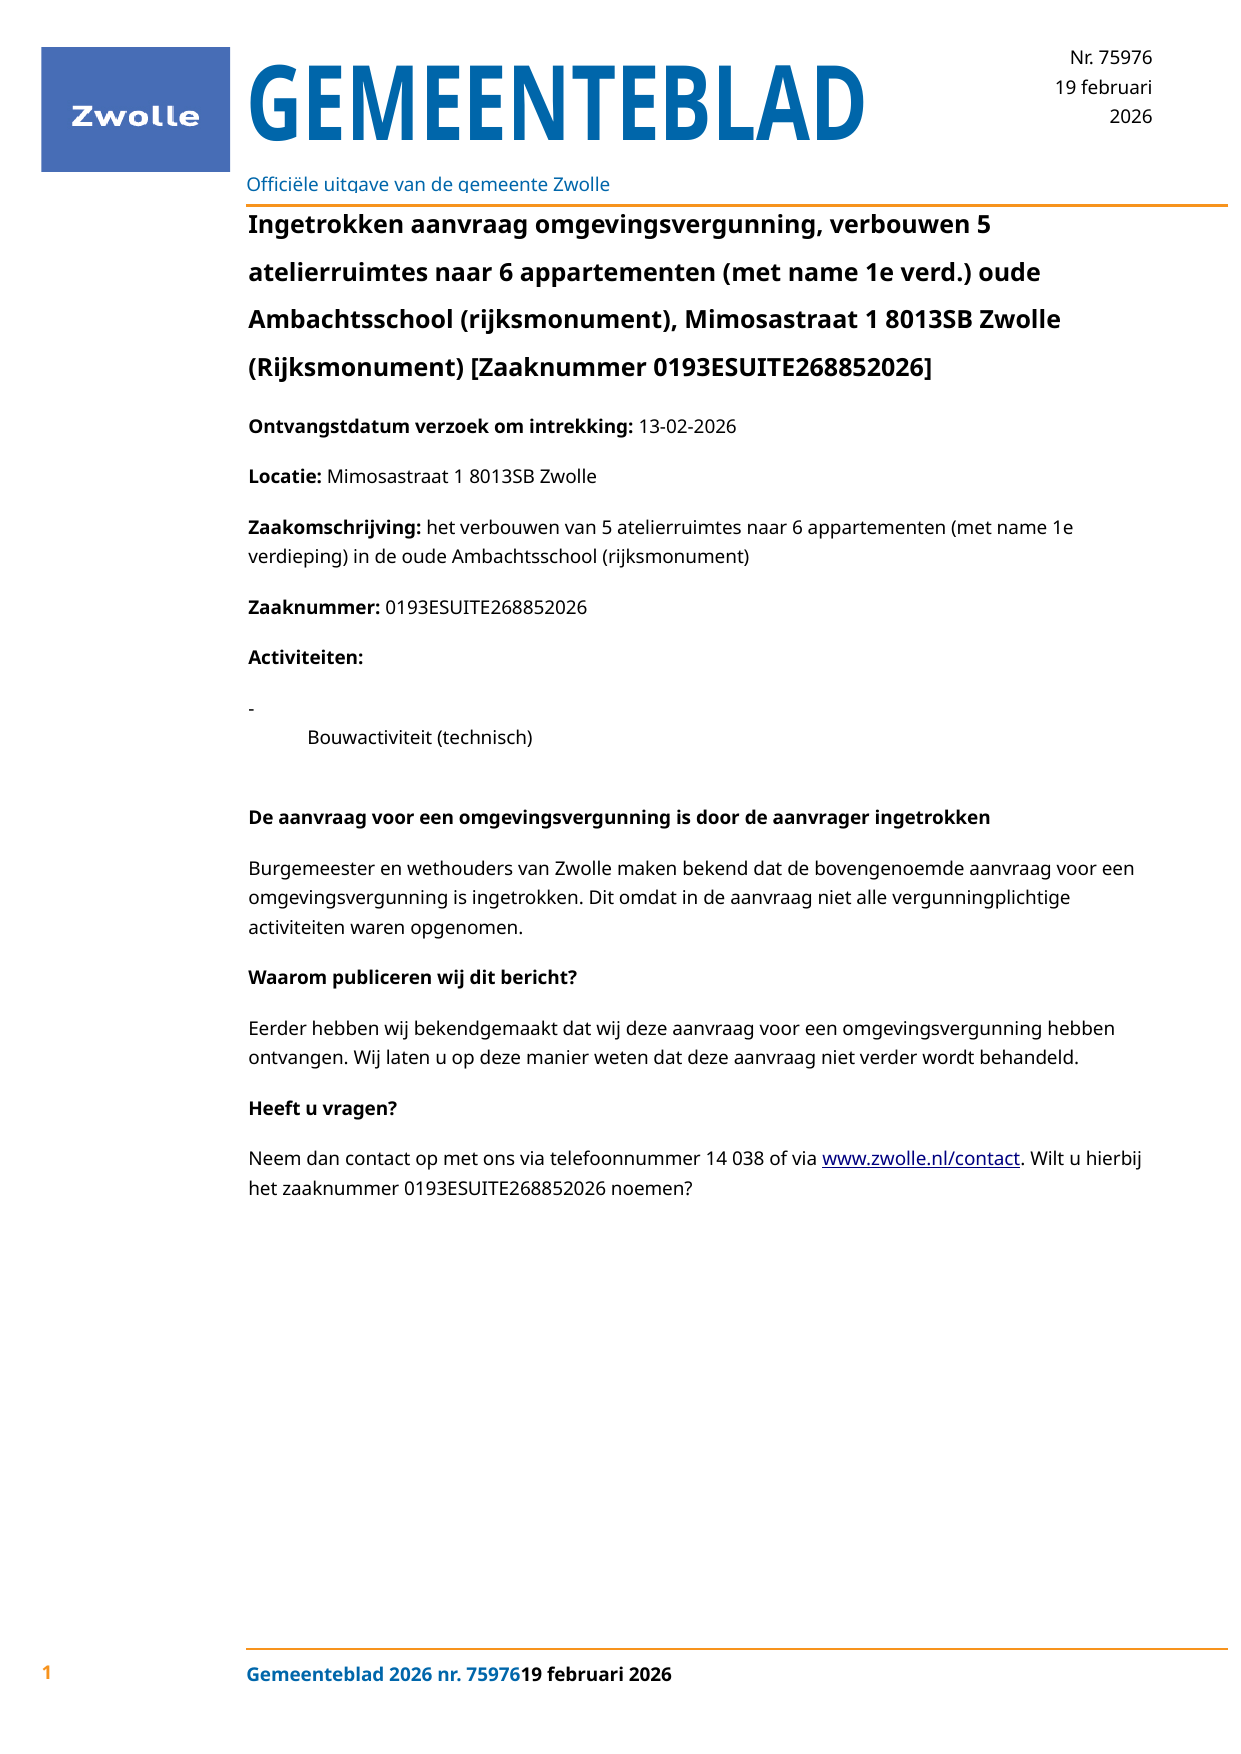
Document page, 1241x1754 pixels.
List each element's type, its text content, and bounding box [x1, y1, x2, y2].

text Burgemeester en wethouders van Zwolle maken bekend dat de bovengenoemde aanvraag voor een omgevingsvergunning is ingetrokken. Dit omdat in de aanvraag niet alle vergunningplichtige activiteiten waren opgenomen. [248, 855, 1152, 940]
text Ontvangstdatum verzoek om intrekking: 13-02-2026 [248, 413, 1152, 439]
text De aanvraag voor een omgevingsvergunning is door de aanvrager ingetrokken [248, 804, 1152, 830]
text Neem dan contact op met ons via telefoonnummer 14 038 of via www.zwolle.nl/contact. Wilt u hierbij het zaaknummer 0193ESUITE268852026 noemen? [248, 1145, 1152, 1201]
text Zaakomschrijving: het verbouwen van 5 atelierruimtes naar 6 appartementen (met name 1e verdieping) in de oude Ambachtsschool (rijksmonument) [248, 514, 1152, 569]
text Zaaknummer: 0193ESUITE268852026 [248, 594, 1152, 620]
text Heeft u vragen? [248, 1095, 1152, 1121]
text Locatie: Mimosastraat 1 8013SB Zwolle [248, 463, 1152, 489]
text Waarom publiceren wij dit bericht? [248, 964, 1152, 990]
text Eerder hebben wij bekendgemaakt dat wij deze aanvraag voor een omgevingsvergunning hebben ontvangen. Wij laten u op deze manier weten dat deze aanvraag niet verder wordt behandeld. [248, 1015, 1152, 1070]
picture [41, 47, 231, 172]
text Ingetrokken aanvraag omgevingsvergunning, verbouwen 5 atelierruimtes naar 6 appartementen (met name 1e verd.) oude Ambachtsschool (rijksmonument), Mimosastraat 1 8013SB Zwolle (Rijksmonument) [Zaaknummer 0193ESUITE268852026] [248, 207, 1152, 384]
text Activiteiten: [248, 644, 1152, 670]
list Bouwactiviteit (technisch) [248, 724, 1152, 750]
